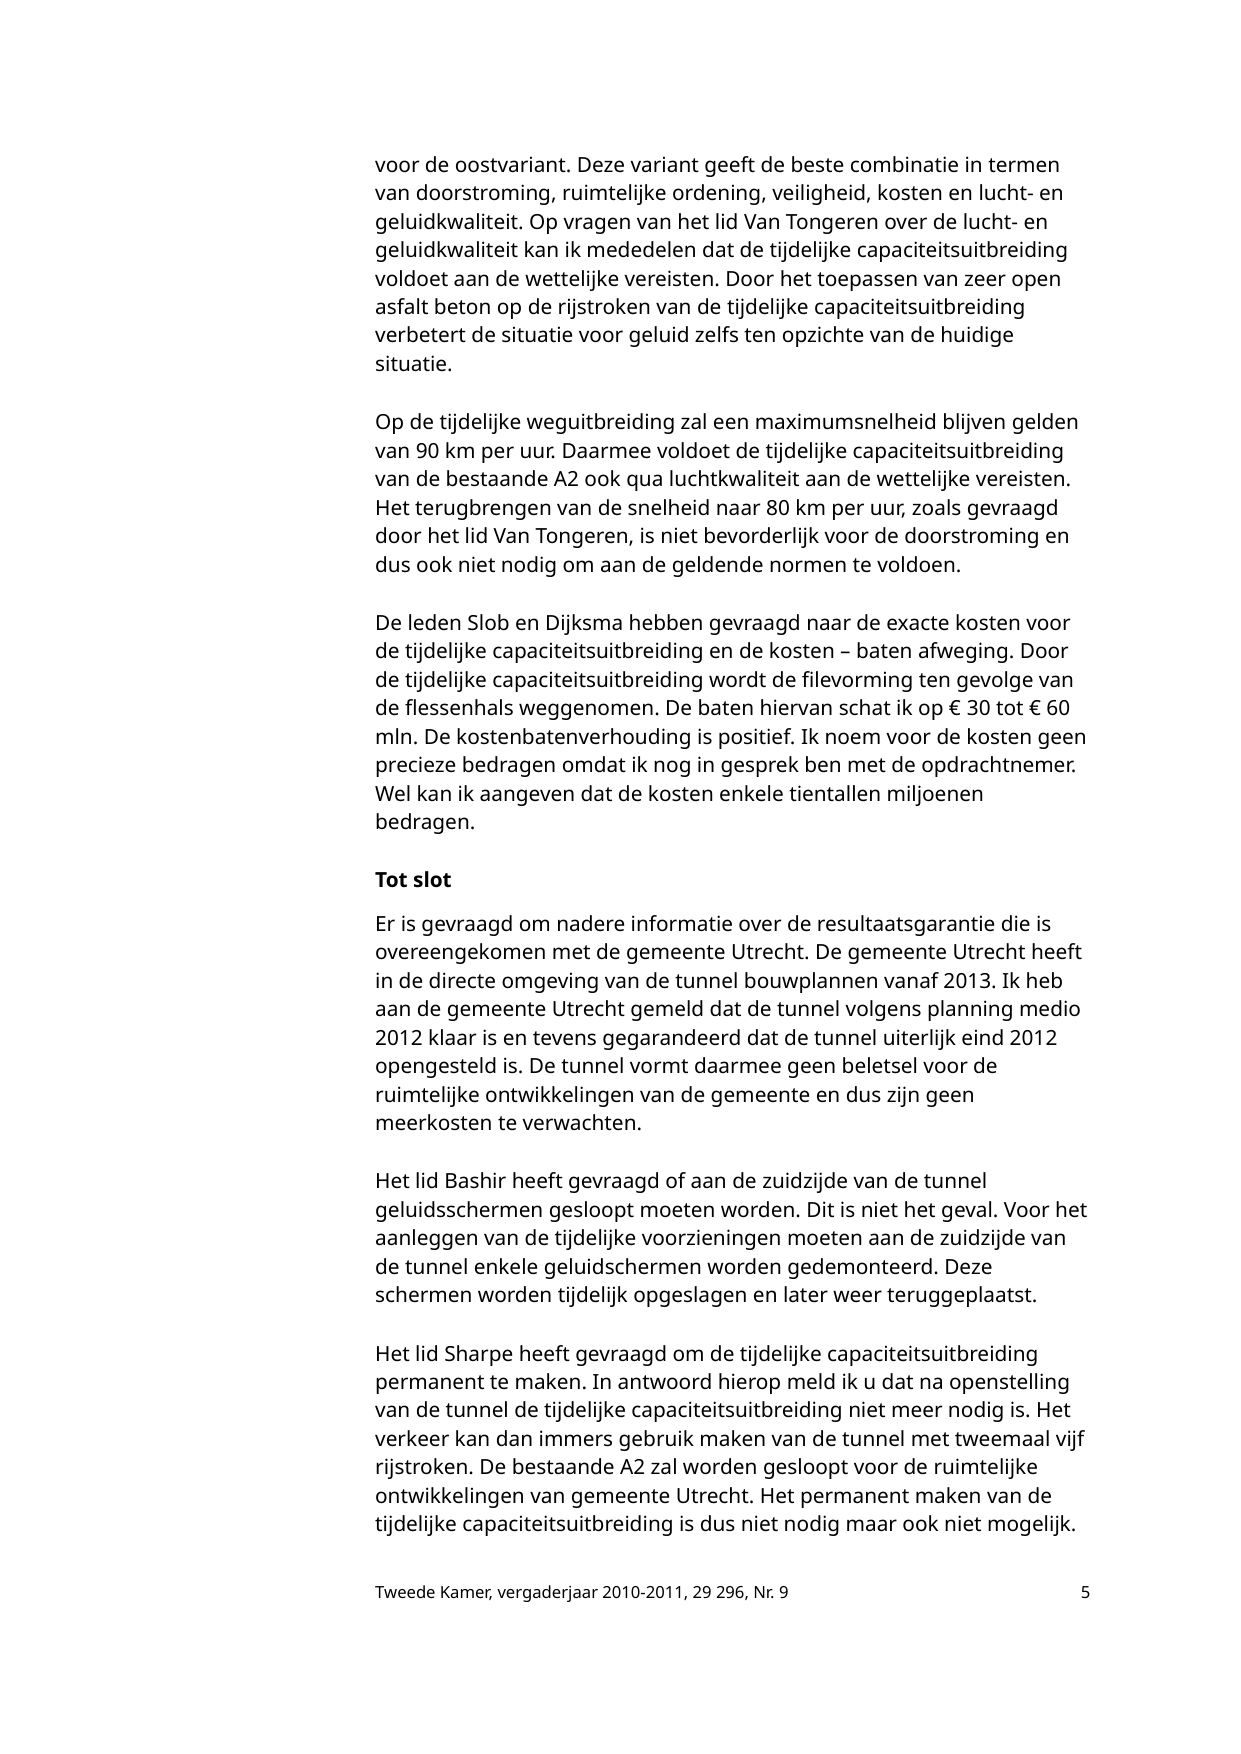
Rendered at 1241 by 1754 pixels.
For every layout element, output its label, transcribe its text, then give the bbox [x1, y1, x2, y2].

text De leden Slob en Dijksma hebben gevraagd naar de exacte kosten voor de tijdelijke capaciteitsuitbreiding en de kosten – baten afweging. Door de tijdelijke capaciteitsuitbreiding wordt de filevorming ten gevolge van de flessenhals weggenomen. De baten hiervan schat ik op € 30 tot € 60 mln. De kostenbatenverhouding is positief. Ik noem voor de kosten geen precieze bedragen omdat ik nog in gesprek ben met de opdrachtnemer. Wel kan ik aangeven dat de kosten enkele tientallen miljoenen bedragen. [375, 608, 1090, 836]
text Tot slot [375, 866, 1090, 894]
text Er is gevraagd om nadere informatie over de resultaatsgarantie die is overeengekomen met de gemeente Utrecht. De gemeente Utrecht heeft in de directe omgeving van de tunnel bouwplannen vanaf 2013. Ik heb aan de gemeente Utrecht gemeld dat de tunnel volgens planning medio 2012 klaar is en tevens gegarandeerd dat de tunnel uiterlijk eind 2012 opengesteld is. De tunnel vormt daarmee geen beletsel voor de ruimtelijke ontwikkelingen van de gemeente en dus zijn geen meerkosten te verwachten. [375, 909, 1090, 1137]
text Het lid Bashir heeft gevraagd of aan de zuidzijde van de tunnel geluidsschermen gesloopt moeten worden. Dit is niet het geval. Voor het aanleggen van de tijdelijke voorzieningen moeten aan de zuidzijde van de tunnel enkele geluidschermen worden gedemonteerd. Deze schermen worden tijdelijk opgeslagen en later weer teruggeplaatst. [375, 1167, 1090, 1309]
text Op de tijdelijke weguitbreiding zal een maximumsnelheid blijven gelden van 90 km per uur. Daarmee voldoet de tijdelijke capaciteitsuitbreiding van de bestaande A2 ook qua luchtkwaliteit aan de wettelijke vereisten. Het terugbrengen van de snelheid naar 80 km per uur, zoals gevraagd door het lid Van Tongeren, is niet bevorderlijk voor de doorstroming en dus ook niet nodig om aan de geldende normen te voldoen. [375, 407, 1090, 578]
text Het lid Sharpe heeft gevraagd om de tijdelijke capaciteitsuitbreiding permanent te maken. In antwoord hierop meld ik u dat na openstelling van de tunnel de tijdelijke capaciteitsuitbreiding niet meer nodig is. Het verkeer kan dan immers gebruik maken van de tunnel met tweemaal vijf rijstroken. De bestaande A2 zal worden gesloopt voor de ruimtelijke ontwikkelingen van gemeente Utrecht. Het permanent maken van de tijdelijke capaciteitsuitbreiding is dus niet nodig maar ook niet mogelijk. [375, 1339, 1090, 1538]
text voor de oostvariant. Deze variant geeft de beste combinatie in termen van doorstroming, ruimtelijke ordening, veiligheid, kosten en lucht- en geluidkwaliteit. Op vragen van het lid Van Tongeren over de lucht- en geluidkwaliteit kan ik mededelen dat de tijdelijke capaciteitsuitbreiding voldoet aan de wettelijke vereisten. Door het toepassen van zeer open asfalt beton op de rijstroken van de tijdelijke capaciteitsuitbreiding verbetert de situatie voor geluid zelfs ten opzichte van de huidige situatie. [375, 150, 1090, 377]
